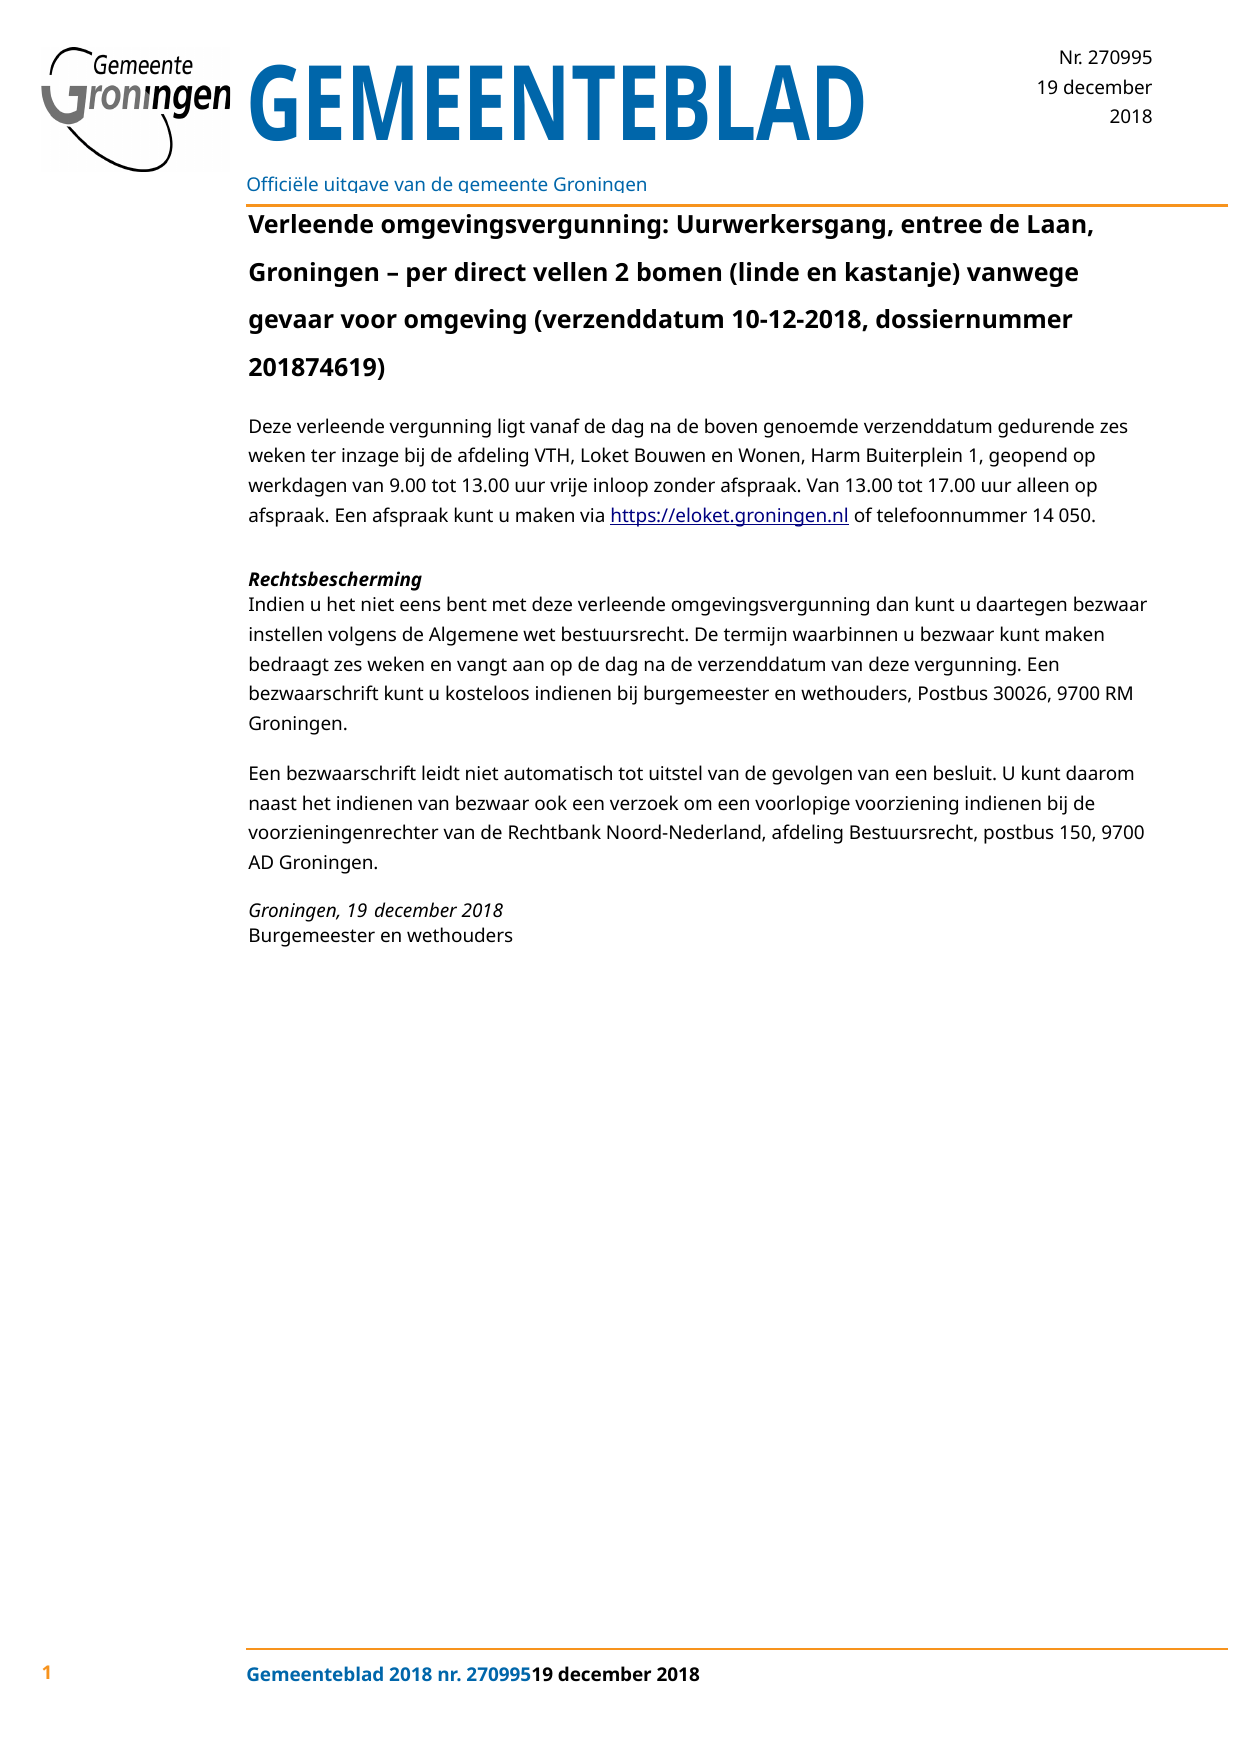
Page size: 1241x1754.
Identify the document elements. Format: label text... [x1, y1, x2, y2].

text Deze verleende vergunning ligt vanaf de dag na de boven genoemde verzenddatum gedurende zes weken ter inzage bij de afdeling VTH, Loket Bouwen en Wonen, Harm Buiterplein 1, geopend op werkdagen van 9.00 tot 13.00 uur vrije inloop zonder afspraak. Van 13.00 tot 17.00 uur alleen op afspraak. Een afspraak kunt u maken via https://eloket.groningen.nl of telefoonnummer 14 050. [248, 413, 1152, 528]
text Verleende omgevingsvergunning: Uurwerkersgang, entree de Laan, Groningen – per direct vellen 2 bomen (linde en kastanje) vanwege gevaar voor omgeving (verzenddatum 10-12-2018, dossiernummer 201874619) [248, 207, 1152, 384]
text Groningen, 19 december 2018 [248, 897, 1152, 923]
text Indien u het niet eens bent met deze verleende omgevingsvergunning dan kunt u daartegen bezwaar instellen volgens de Algemene wet bestuursrecht. De termijn waarbinnen u bezwaar kunt maken bedraagt zes weken en vangt aan op de dag na de verzenddatum van deze vergunning. Een bezwaarschrift kunt u kosteloos indienen bij burgemeester en wethouders, Postbus 30026, 9700 RM Groningen. [248, 592, 1152, 736]
text Rechtsbescherming [248, 566, 1152, 592]
picture [41, 47, 231, 172]
text Burgemeester en wethouders [248, 923, 1152, 948]
text Een bezwaarschrift leidt niet automatisch tot uitstel van de gevolgen van een besluit. U kunt daarom naast het indienen van bezwaar ook een verzoek om een voorlopige voorziening indienen bij de voorzieningenrechter van de Rechtbank Noord-Nederland, afdeling Bestuursrecht, postbus 150, 9700 AD Groningen. [248, 760, 1152, 875]
